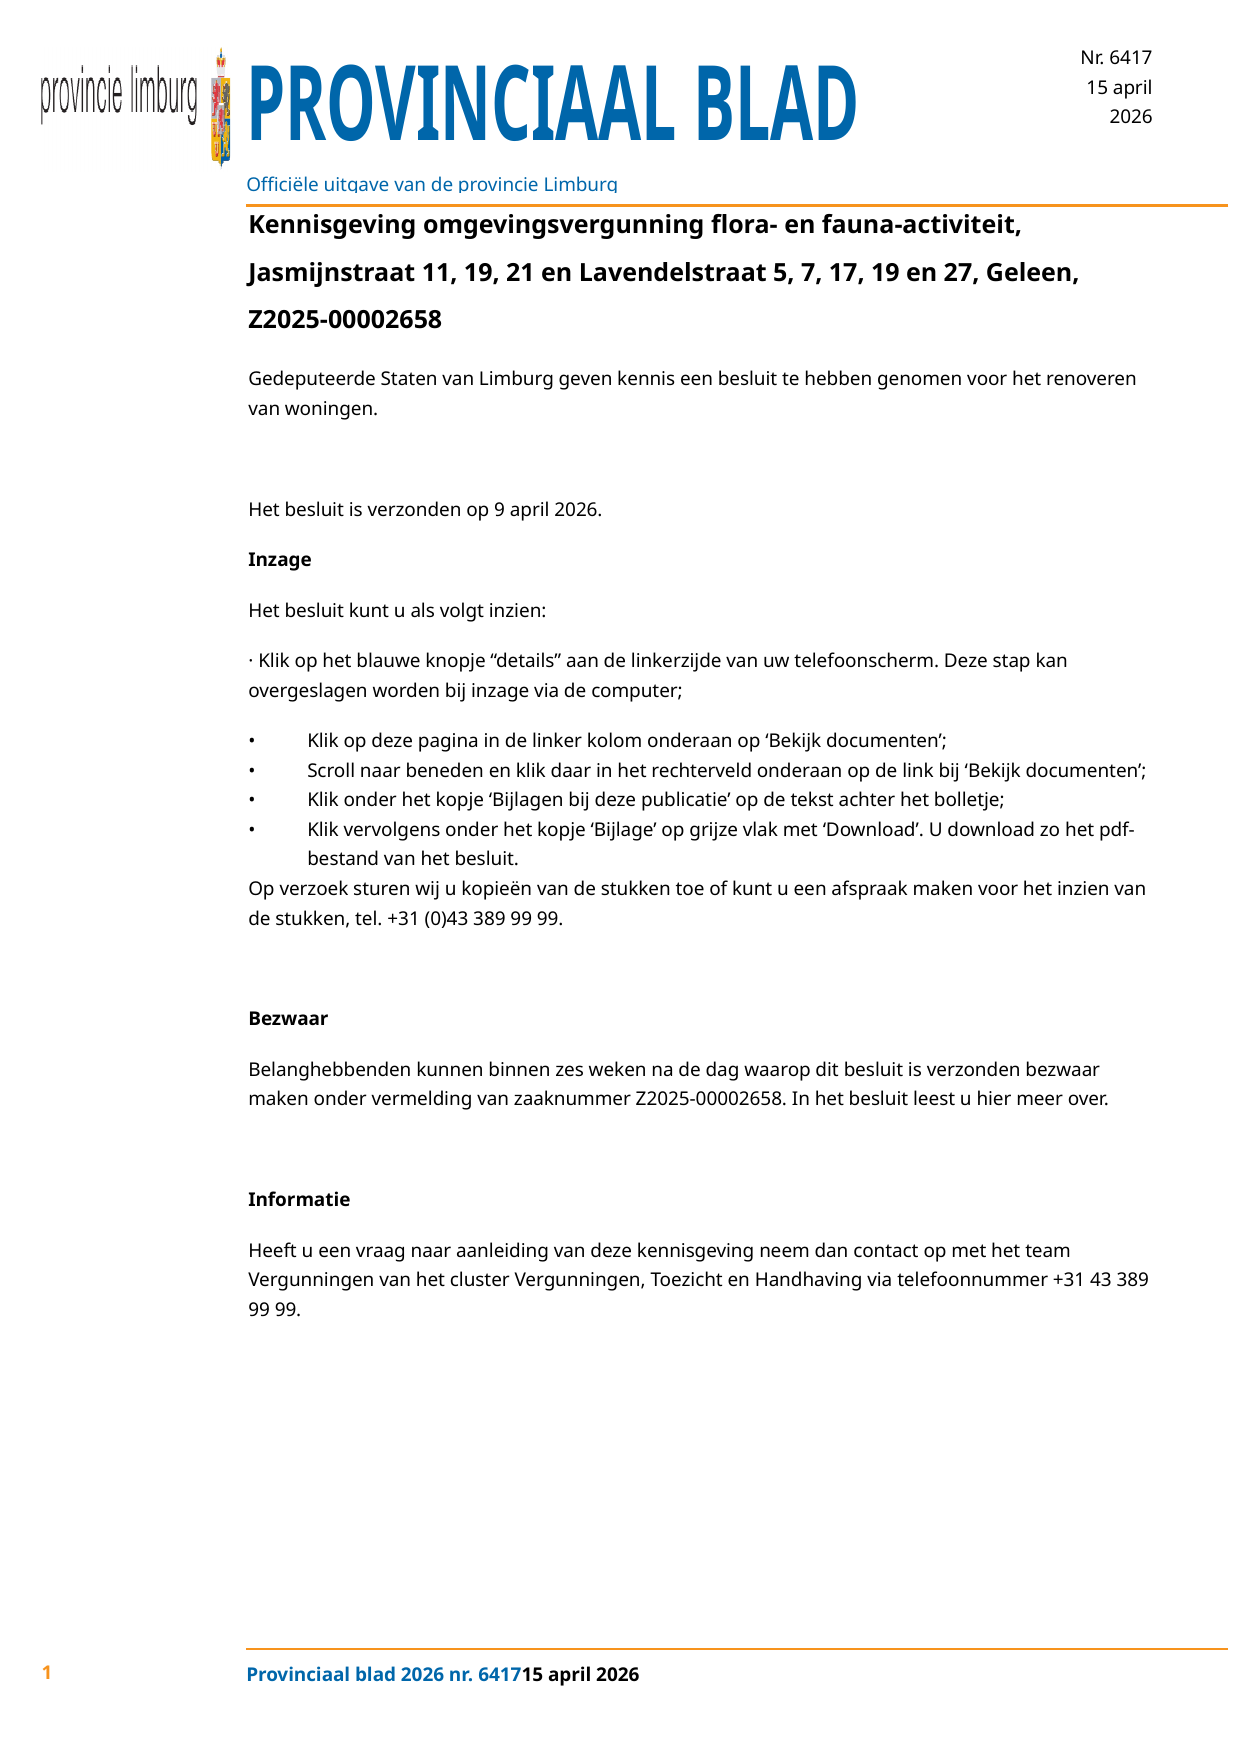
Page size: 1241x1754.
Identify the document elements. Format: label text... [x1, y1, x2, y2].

list Klik onder het kopje ‘Bijlagen bij deze publicatie’ op de tekst achter het bolletje; [248, 786, 1152, 812]
text Inzage [248, 546, 1152, 572]
text · Klik op het blauwe knopje “details” aan de linkerzijde van uw telefoonscherm. Deze stap kan overgeslagen worden bij inzage via de computer; [248, 647, 1152, 702]
text Het besluit is verzonden op 9 april 2026. [248, 496, 1152, 522]
text Op verzoek sturen wij u kopieën van de stukken toe of kunt u een afspraak maken voor het inzien van de stukken, tel. +31 (0)43 389 99 99. [248, 875, 1152, 930]
text Bezwaar [248, 1006, 1152, 1031]
list Scroll naar beneden en klik daar in het rechterveld onderaan op de link bij ‘Bekijk documenten’; [248, 757, 1152, 782]
text Het besluit kunt u als volgt inzien: [248, 597, 1152, 622]
text Informatie [248, 1186, 1152, 1212]
list Klik op deze pagina in de linker kolom onderaan op ‘Bekijk documenten’; [248, 727, 1152, 753]
picture [41, 47, 231, 172]
text Kennisgeving omgevingsvergunning flora- en fauna-activiteit, Jasmijnstraat 11, 19, 21 en Lavendelstraat 5, 7, 17, 19 en 27, Geleen, Z2025-00002658 [248, 207, 1152, 336]
list Klik vervolgens onder het kopje ‘Bijlage’ op grijze vlak met ‘Download’. U download zo het pdf-bestand van het besluit. [248, 816, 1152, 871]
text Gedeputeerde Staten van Limburg geven kennis een besluit te hebben genomen voor het renoveren van woningen. [248, 366, 1152, 421]
text Heeft u een vraag naar aanleiding van deze kennisgeving neem dan contact op met het team Vergunningen van het cluster Vergunningen, Toezicht en Handhaving via telefoonnummer +31 43 389 99 99. [248, 1237, 1152, 1322]
text Belanghebbenden kunnen binnen zes weken na de dag waarop dit besluit is verzonden bezwaar maken onder vermelding van zaaknummer Z2025-00002658. In het besluit leest u hier meer over. [248, 1056, 1152, 1111]
